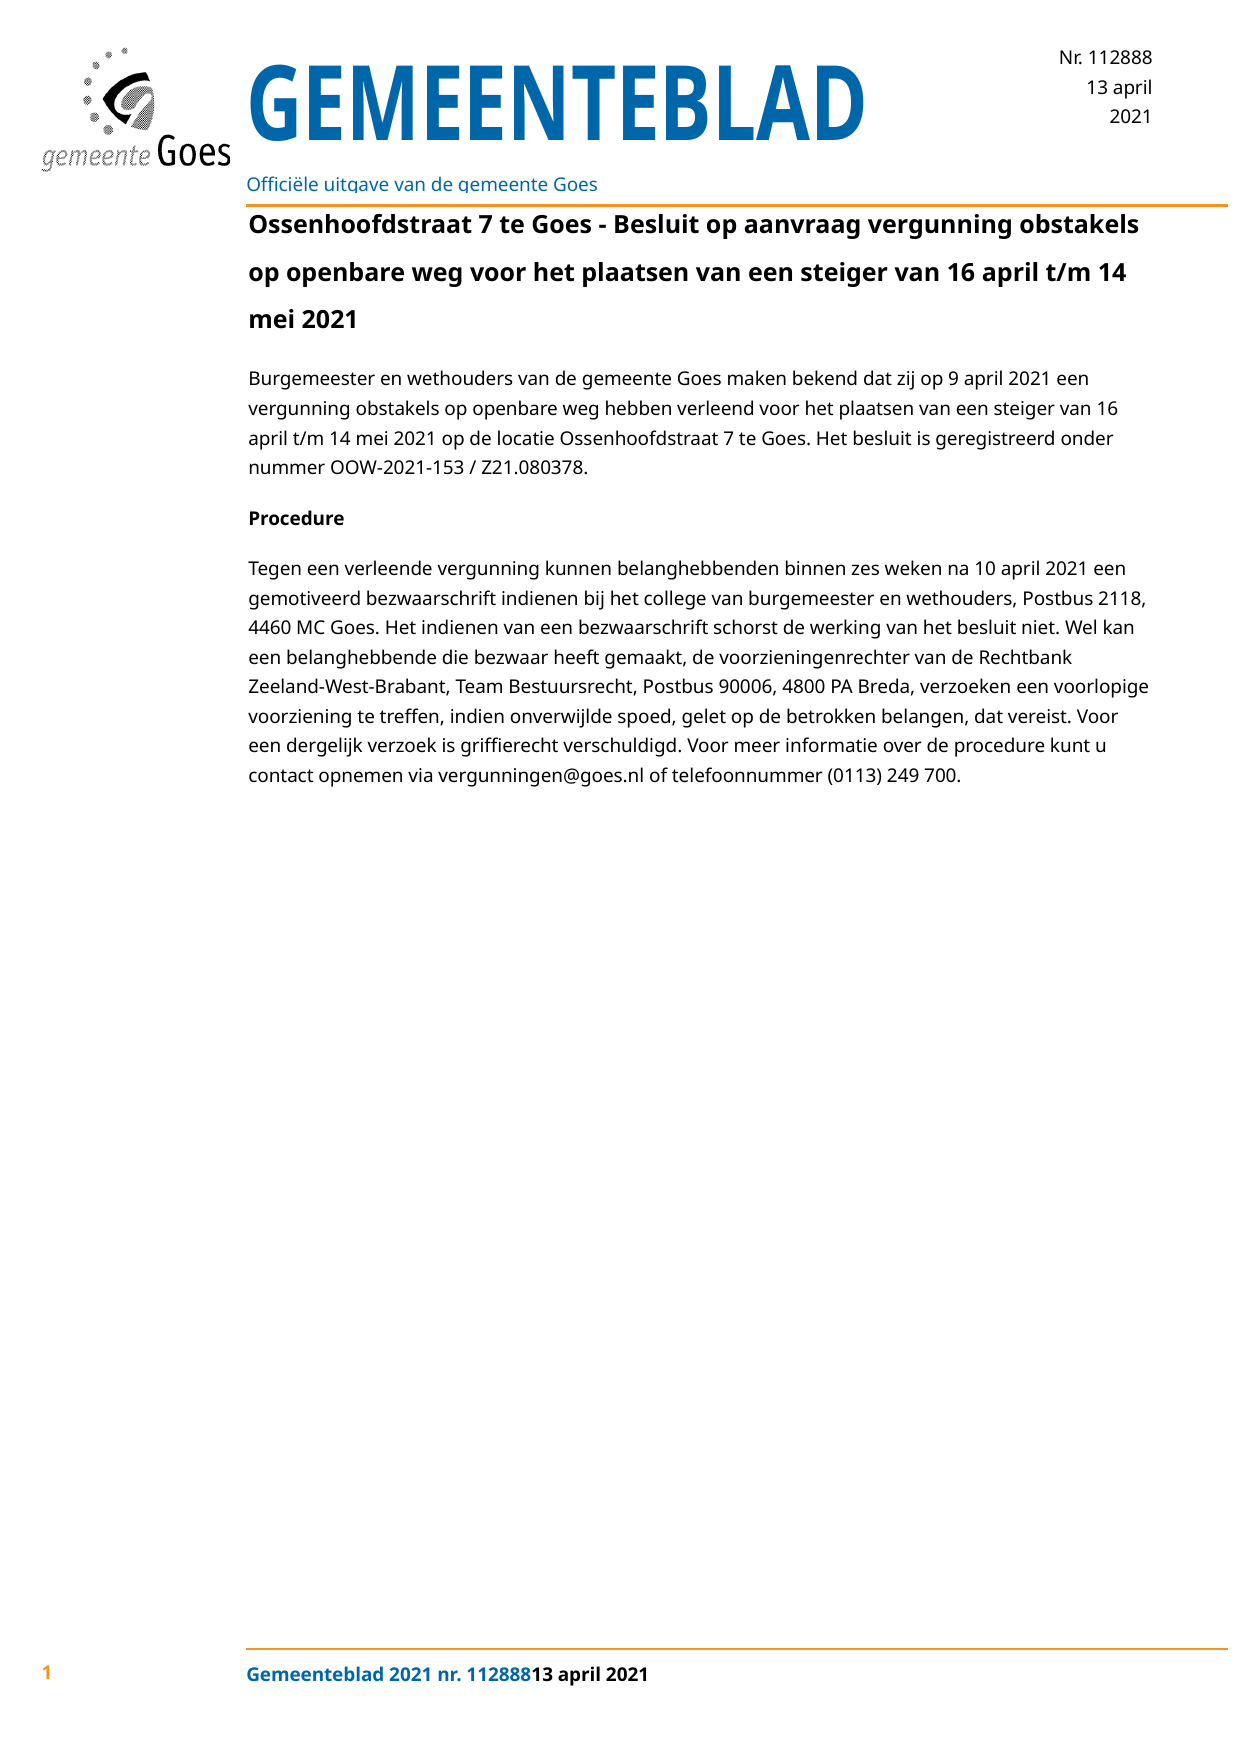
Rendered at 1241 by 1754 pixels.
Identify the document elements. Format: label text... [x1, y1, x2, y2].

text Procedure [248, 505, 1152, 530]
picture [41, 47, 231, 172]
text Burgemeester en wethouders van de gemeente Goes maken bekend dat zij op 9 april 2021 een vergunning obstakels op openbare weg hebben verleend voor het plaatsen van een steiger van 16 april t/m 14 mei 2021 op de locatie Ossenhoofdstraat 7 te Goes. Het besluit is geregistreerd onder nummer OOW-2021-153 / Z21.080378. [248, 366, 1152, 480]
text Tegen een verleende vergunning kunnen belanghebbenden binnen zes weken na 10 april 2021 een gemotiveerd bezwaarschrift indienen bij het college van burgemeester en wethouders, Postbus 2118, 4460 MC Goes. Het indienen van een bezwaarschrift schorst de werking van het besluit niet. Wel kan een belanghebbende die bezwaar heeft gemaakt, de voorzieningenrechter van de Rechtbank Zeeland-West-Brabant, Team Bestuursrecht, Postbus 90006, 4800 PA Breda, verzoeken een voorlopige voorziening te treffen, indien onverwijlde spoed, gelet op de betrokken belangen, dat vereist. Voor een dergelijk verzoek is griffierecht verschuldigd. Voor meer informatie over de procedure kunt u contact opnemen via vergunningen@goes.nl of telefoonnummer (0113) 249 700. [248, 555, 1152, 788]
text Ossenhoofdstraat 7 te Goes - Besluit op aanvraag vergunning obstakels op openbare weg voor het plaatsen van een steiger van 16 april t/m 14 mei 2021 [248, 207, 1152, 336]
